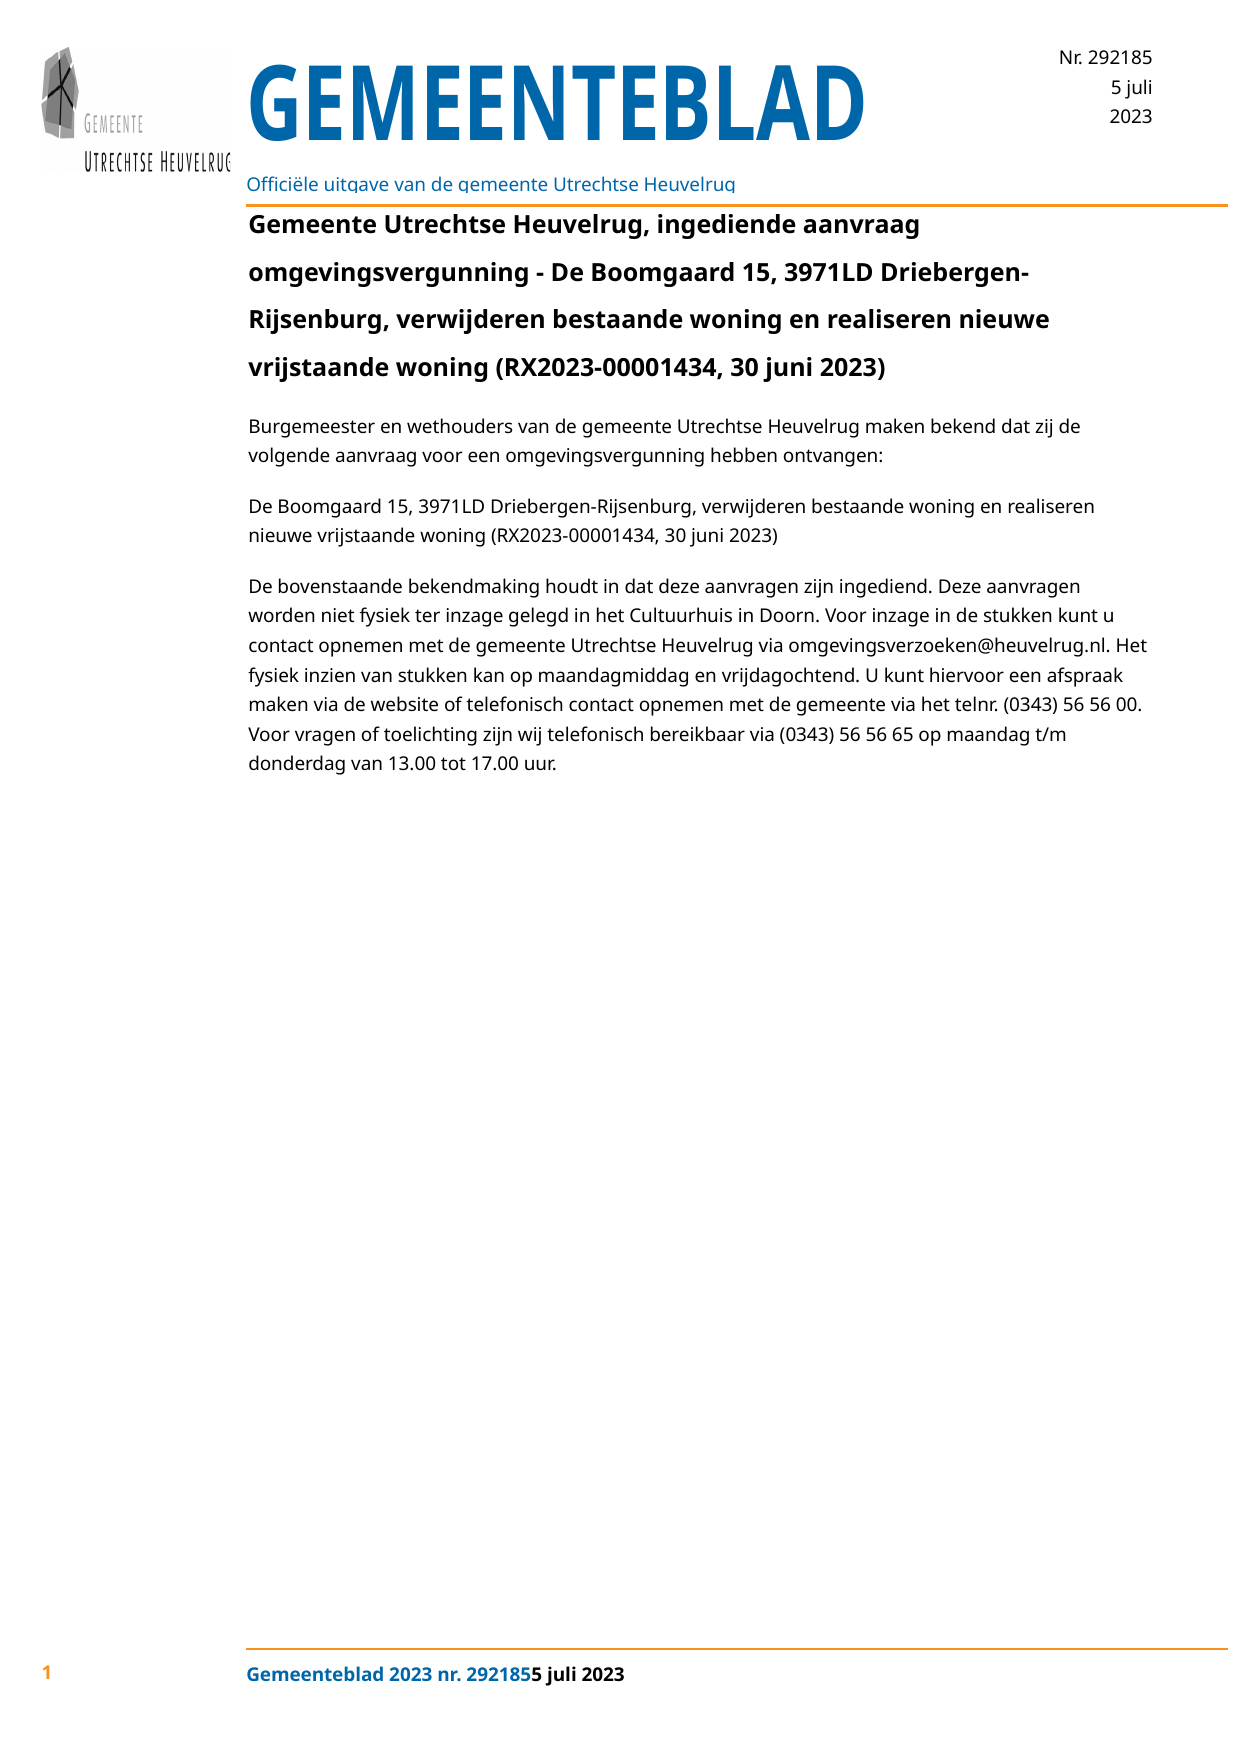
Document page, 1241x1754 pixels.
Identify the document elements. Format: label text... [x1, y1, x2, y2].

text Gemeente Utrechtse Heuvelrug, ingediende aanvraag omgevingsvergunning - De Boomgaard 15, 3971LD Driebergen-Rijsenburg, verwijderen bestaande woning en realiseren nieuwe vrijstaande woning (RX2023-00001434, 30 juni 2023) [248, 207, 1152, 384]
text De bovenstaande bekendmaking houdt in dat deze aanvragen zijn ingediend. Deze aanvragen worden niet fysiek ter inzage gelegd in het Cultuurhuis in Doorn. Voor inzage in de stukken kunt u contact opnemen met de gemeente Utrechtse Heuvelrug via omgevingsverzoeken@heuvelrug.nl. Het fysiek inzien van stukken kan op maandagmiddag en vrijdagochtend. U kunt hiervoor een afspraak maken via de website of telefonisch contact opnemen met de gemeente via het telnr. (0343) 56 56 00. Voor vragen of toelichting zijn wij telefonisch bereikbaar via (0343) 56 56 65 op maandag t/m donderdag van 13.00 tot 17.00 uur. [248, 573, 1152, 776]
text De Boomgaard 15, 3971LD Driebergen-Rijsenburg, verwijderen bestaande woning en realiseren nieuwe vrijstaande woning (RX2023-00001434, 30 juni 2023) [248, 493, 1152, 548]
text Burgemeester en wethouders van de gemeente Utrechtse Heuvelrug maken bekend dat zij de volgende aanvraag voor een omgevingsvergunning hebben ontvangen: [248, 413, 1152, 468]
picture [41, 47, 231, 172]
